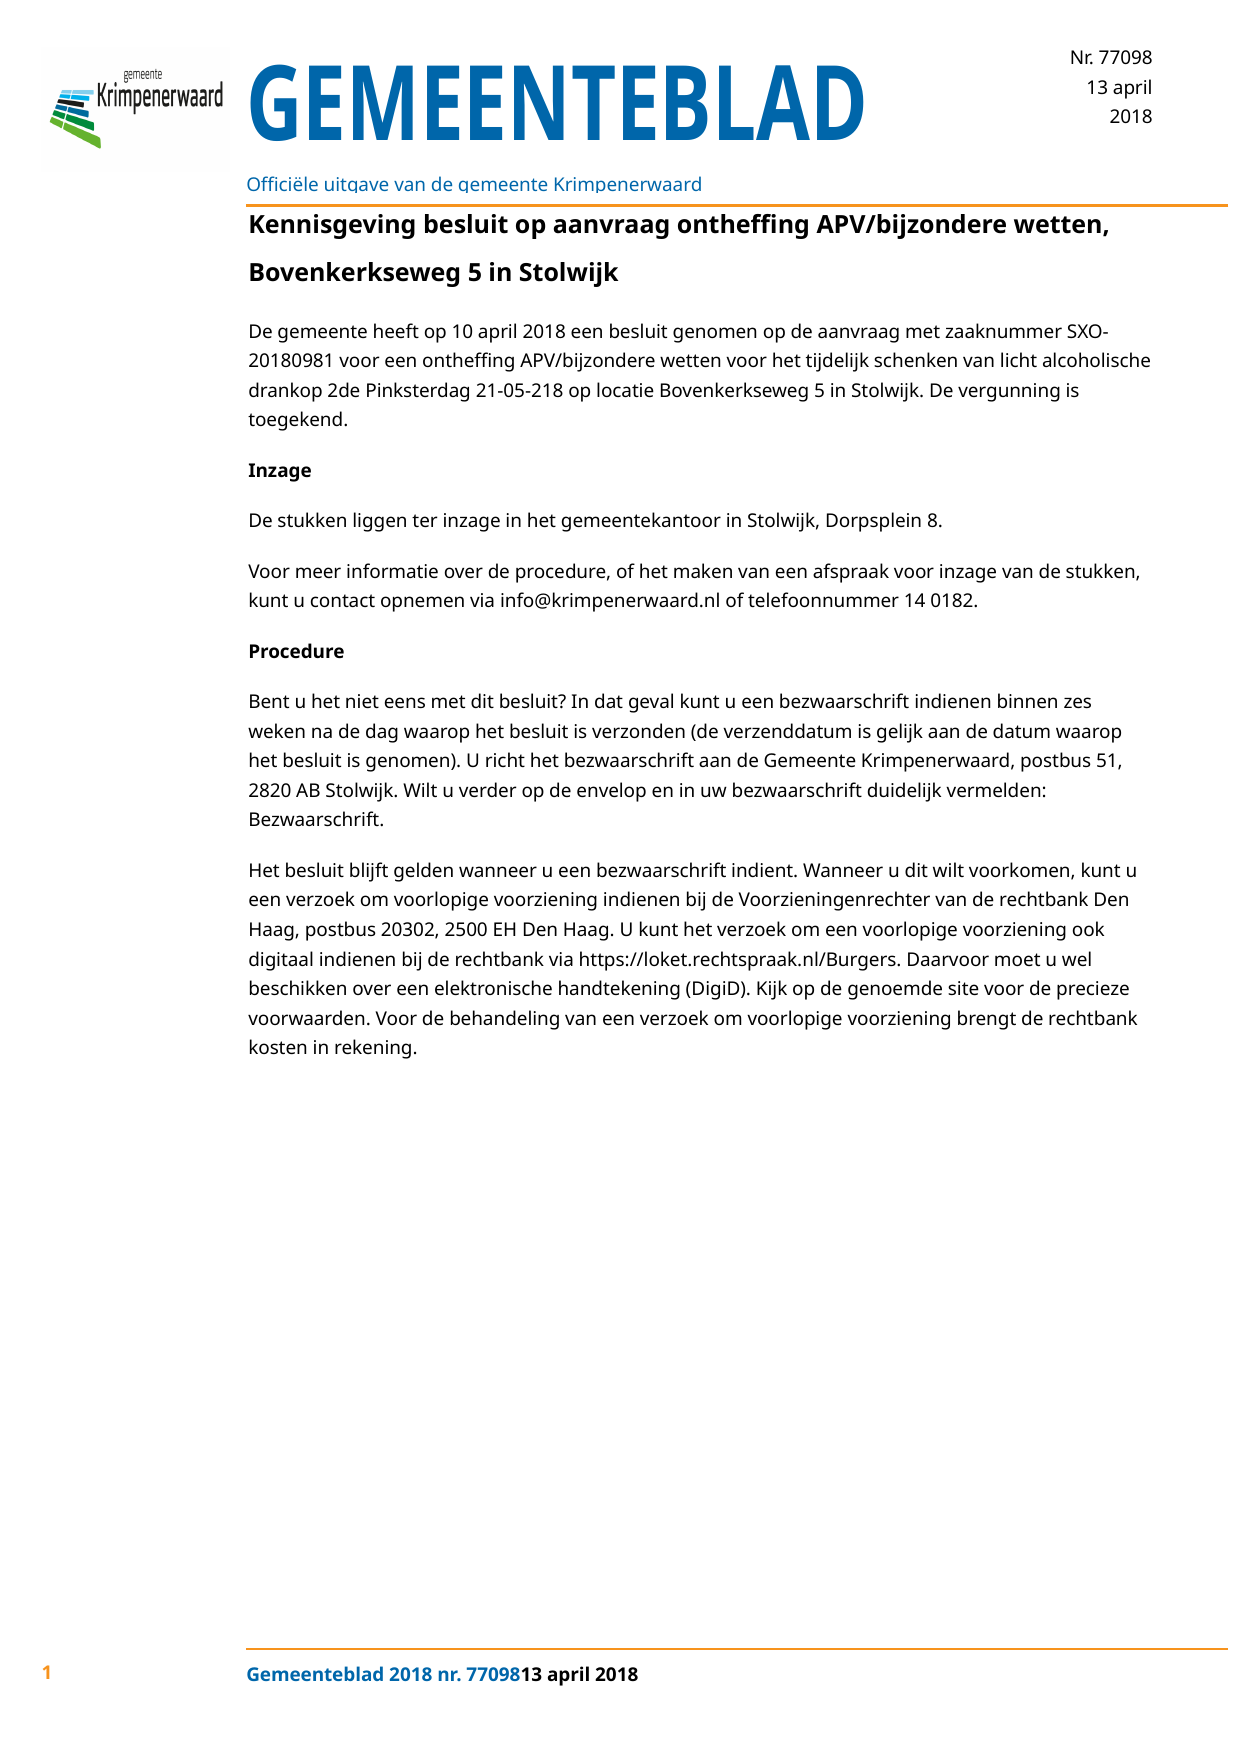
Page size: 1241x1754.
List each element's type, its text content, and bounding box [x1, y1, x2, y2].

text De stukken liggen ter inzage in het gemeentekantoor in Stolwijk, Dorpsplein 8. [248, 507, 1152, 533]
text Inzage [248, 457, 1152, 483]
picture [41, 47, 231, 172]
text Kennisgeving besluit op aanvraag ontheffing APV/bijzondere wetten, Bovenkerkseweg 5 in Stolwijk [248, 207, 1152, 288]
text Het besluit blijft gelden wanneer u een bezwaarschrift indient. Wanneer u dit wilt voorkomen, kunt u een verzoek om voorlopige voorziening indienen bij de Voorzieningenrechter van de rechtbank Den Haag, postbus 20302, 2500 EH Den Haag. U kunt het verzoek om een voorlopige voorziening ook digitaal indienen bij de rechtbank via https://loket.rechtspraak.nl/Burgers. Daarvoor moet u wel beschikken over een elektronische handtekening (DigiD). Kijk op de genoemde site voor de precieze voorwaarden. Voor de behandeling van een verzoek om voorlopige voorziening brengt de rechtbank kosten in rekening. [248, 857, 1152, 1060]
text Procedure [248, 638, 1152, 664]
text Bent u het niet eens met dit besluit? In dat geval kunt u een bezwaarschrift indienen binnen zes weken na de dag waarop het besluit is verzonden (de verzenddatum is gelijk aan de datum waarop het besluit is genomen). U richt het bezwaarschrift aan de Gemeente Krimpenerwaard, postbus 51, 2820 AB Stolwijk. Wilt u verder op de envelop en in uw bezwaarschrift duidelijk vermelden: Bezwaarschrift. [248, 688, 1152, 832]
text Voor meer informatie over de procedure, of het maken van een afspraak voor inzage van de stukken, kunt u contact opnemen via info@krimpenerwaard.nl of telefoonnummer 14 0182. [248, 558, 1152, 613]
text De gemeente heeft op 10 april 2018 een besluit genomen op de aanvraag met zaaknummer SXO-20180981 voor een ontheffing APV/bijzondere wetten voor het tijdelijk schenken van licht alcoholische drankop 2de Pinksterdag 21-05-218 op locatie Bovenkerkseweg 5 in Stolwijk. De vergunning is toegekend. [248, 318, 1152, 432]
